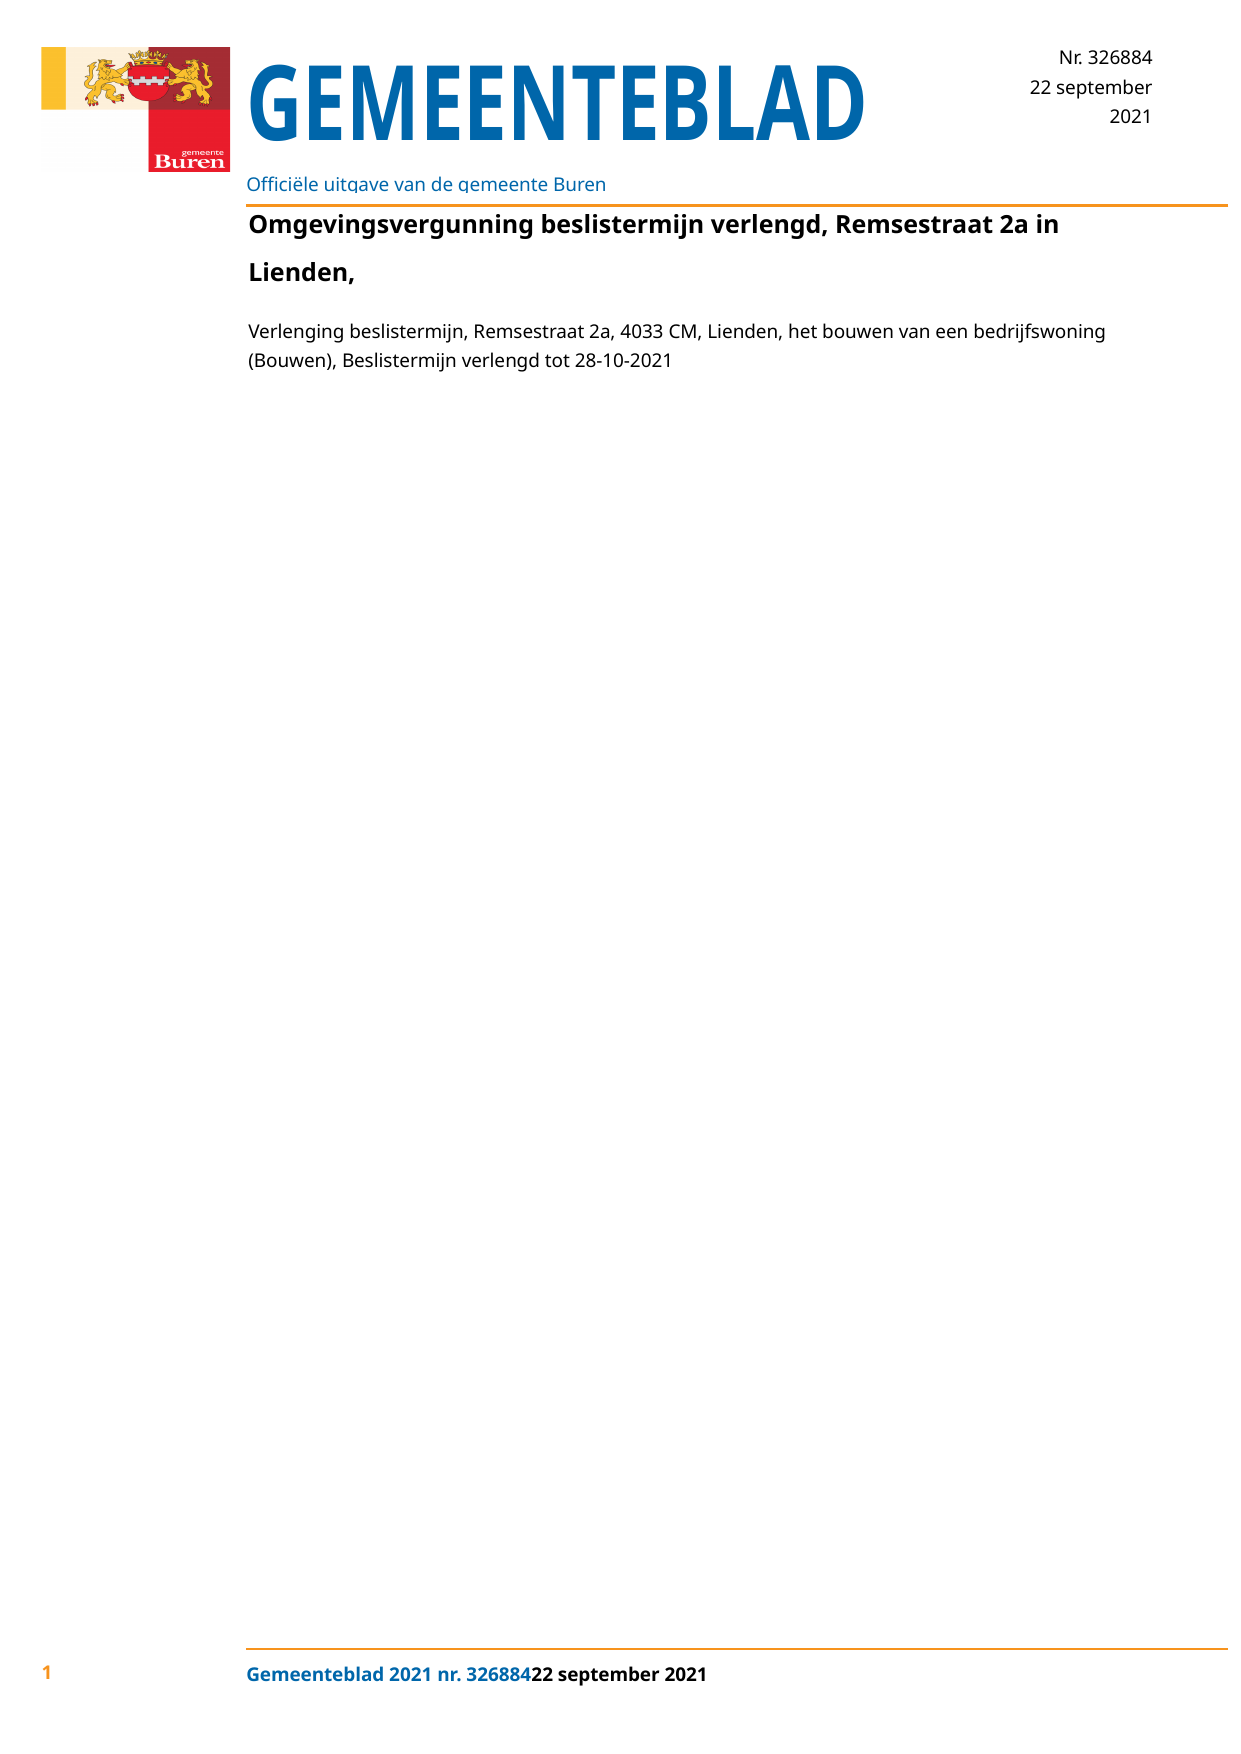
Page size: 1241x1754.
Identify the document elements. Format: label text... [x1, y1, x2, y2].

text Verlenging beslistermijn, Remsestraat 2a, 4033 CM, Lienden, het bouwen van een bedrijfswoning (Bouwen), Beslistermijn verlengd tot 28-10-2021 [248, 318, 1152, 373]
text Omgevingsvergunning beslistermijn verlengd, Remsestraat 2a in Lienden, [248, 207, 1152, 288]
picture [41, 47, 231, 172]
